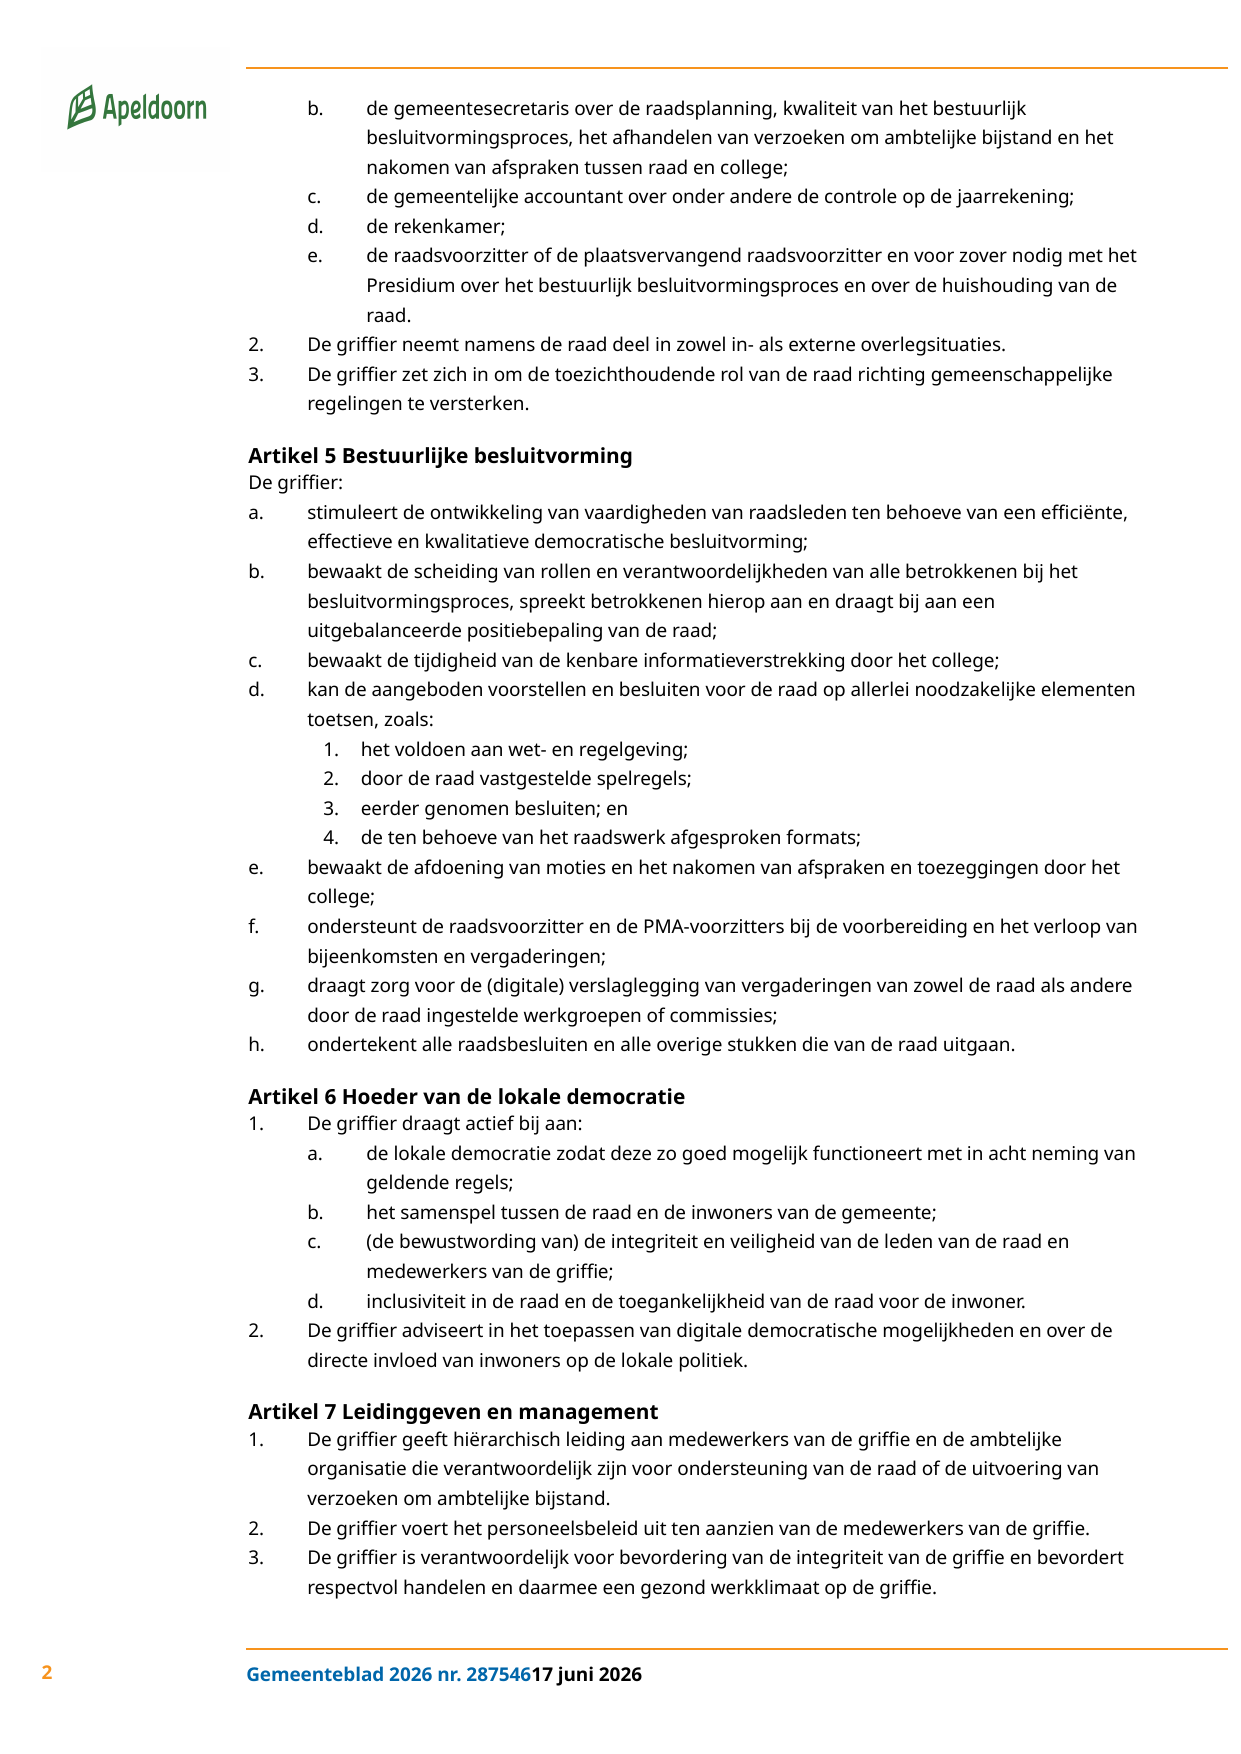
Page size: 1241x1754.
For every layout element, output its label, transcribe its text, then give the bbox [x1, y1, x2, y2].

list De griffier is verantwoordelijk voor bevordering van de integriteit van de griffie en bevordert respectvol handelen en daarmee een gezond werkklimaat op de griffie. [248, 1544, 1152, 1599]
text Artikel 6 Hoeder van de lokale democratie [248, 1082, 1152, 1110]
list bewaakt de afdoening van moties en het nakomen van afspraken en toezeggingen door het college; [248, 854, 1152, 909]
list de gemeentelijke accountant over onder andere de controle op de jaarrekening; [307, 183, 1152, 209]
list de raadsvoorzitter of de plaatsvervangend raadsvoorzitter en voor zover nodig met het Presidium over het bestuurlijk besluitvormingsproces en over de huishouding van de raad. [307, 243, 1152, 328]
list De griffier zet zich in om de toezichthoudende rol van de raad richting gemeenschappelijke regelingen te versterken. [248, 361, 1152, 416]
list inclusiviteit in de raad en de toegankelijkheid van de raad voor de inwoner. [307, 1288, 1152, 1314]
list De griffier adviseert in het toepassen van digitale democratische mogelijkheden en over de directe invloed van inwoners op de lokale politiek. [248, 1317, 1152, 1373]
list ondersteunt de raadsvoorzitter en de PMA-voorzitters bij de voorbereiding en het verloop van bijeenkomsten en vergaderingen; [248, 913, 1152, 968]
list De griffier voert het personeelsbeleid uit ten aanzien van de medewerkers van de griffie. [248, 1515, 1152, 1540]
picture [41, 47, 231, 172]
list bewaakt de tijdigheid van de kenbare informatieverstrekking door het college; [248, 647, 1152, 673]
text Artikel 5 Bestuurlijke besluitvorming [248, 441, 1152, 469]
list de lokale democratie zodat deze zo goed mogelijk functioneert met in acht neming van geldende regels; [307, 1140, 1152, 1195]
text Artikel 7 Leidinggeven en management [248, 1397, 1152, 1426]
list de gemeentesecretaris over de raadsplanning, kwaliteit van het bestuurlijk besluitvormingsproces, het afhandelen van verzoeken om ambtelijke bijstand en het nakomen van afspraken tussen raad en college; [307, 95, 1152, 180]
list stimuleert de ontwikkeling van vaardigheden van raadsleden ten behoeve van een efficiënte, effectieve en kwalitatieve democratische besluitvorming; [248, 499, 1152, 554]
list De griffier neemt namens de raad deel in zowel in- als externe overlegsituaties. [248, 331, 1152, 357]
list het voldoen aan wet- en regelgeving; [323, 736, 1152, 761]
list het samenspel tussen de raad en de inwoners van de gemeente; [307, 1199, 1152, 1225]
list ondertekent alle raadsbesluiten en alle overige stukken die van de raad uitgaan. [248, 1032, 1152, 1057]
list bewaakt de scheiding van rollen en verantwoordelijkheden van alle betrokkenen bij het besluitvormingsproces, spreekt betrokkenen hierop aan en draagt bij aan een uitgebalanceerde positiebepaling van de raad; [248, 558, 1152, 643]
list De griffier geeft hiërarchisch leiding aan medewerkers van de griffie en de ambtelijke organisatie die verantwoordelijk zijn voor ondersteuning van de raad of de uitvoering van verzoeken om ambtelijke bijstand. [248, 1426, 1152, 1511]
list De griffier draagt actief bij aan: [248, 1110, 1152, 1136]
list door de raad vastgestelde spelregels; [323, 765, 1152, 791]
list eerder genomen besluiten; en [323, 795, 1152, 821]
list de ten behoeve van het raadswerk afgesproken formats; [323, 824, 1152, 850]
list de rekenkamer; [307, 213, 1152, 239]
list (de bewustwording van) de integriteit en veiligheid van de leden van de raad en medewerkers van de griffie; [307, 1229, 1152, 1284]
list draagt zorg voor de (digitale) verslaglegging van vergaderingen van zowel de raad als andere door de raad ingestelde werkgroepen of commissies; [248, 972, 1152, 1028]
list kan de aangeboden voorstellen en besluiten voor de raad op allerlei noodzakelijke elementen toetsen, zoals: [248, 677, 1152, 732]
text De griffier: [248, 469, 1152, 495]
